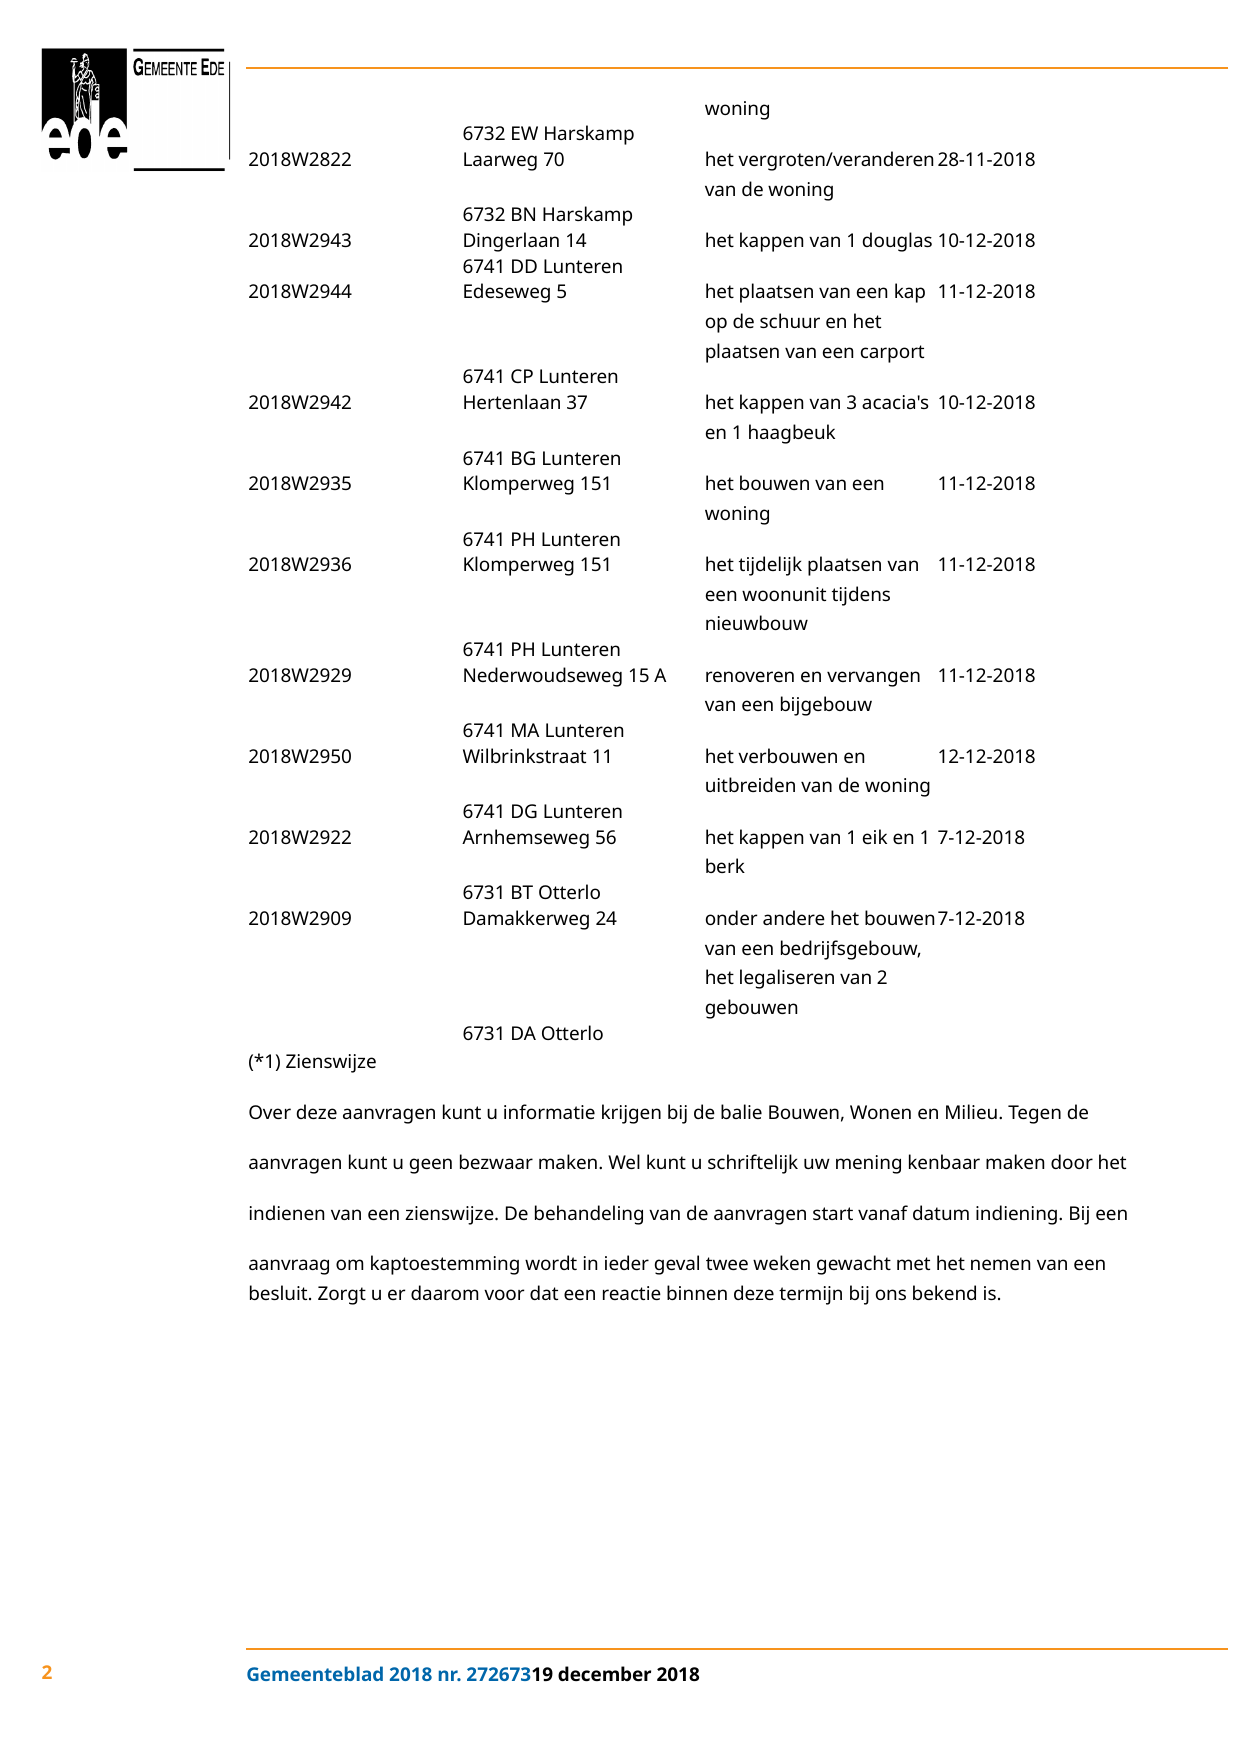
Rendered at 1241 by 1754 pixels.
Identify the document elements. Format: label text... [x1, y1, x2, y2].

table_cell [705, 253, 937, 279]
table_cell [705, 364, 937, 389]
table_cell 2018W2950 [248, 743, 462, 798]
table_cell het bouwen van een woning [705, 470, 937, 526]
table_cell [937, 253, 1152, 279]
text indienen van een zienswijze. De behandeling van de aanvragen start vanaf datum indiening. Bij een [248, 1200, 1152, 1226]
table_cell [937, 202, 1152, 227]
table_cell Klomperweg 151 [462, 551, 704, 636]
table_cell het kappen van 1 eik en 1 berk [705, 824, 937, 879]
table_cell [937, 121, 1152, 146]
table_cell [705, 1020, 937, 1045]
table_cell [937, 718, 1152, 743]
table_cell 6731 BT Otterlo [462, 880, 704, 905]
table_cell [705, 121, 937, 146]
table_cell 2018W2944 [248, 279, 462, 364]
table_cell 2018W2942 [248, 389, 462, 445]
table_cell [462, 95, 704, 121]
table_cell 6732 BN Harskamp [462, 202, 704, 227]
table_cell 2018W2936 [248, 551, 462, 636]
table_cell [937, 1020, 1152, 1045]
table_cell [248, 253, 462, 279]
table_cell [248, 880, 462, 905]
table_cell [248, 526, 462, 551]
table_cell [937, 526, 1152, 551]
text aanvragen kunt u geen bezwaar maken. Wel kunt u schriftelijk uw mening kenbaar maken door het [248, 1149, 1152, 1175]
table_cell 6732 EW Harskamp [462, 121, 704, 146]
table_cell [248, 202, 462, 227]
table_cell [705, 445, 937, 470]
table_cell het kappen van 1 douglas [705, 227, 937, 253]
table_cell 2018W2909 [248, 905, 462, 1020]
table_cell Wilbrinkstraat 11 [462, 743, 704, 798]
table_cell het verbouwen en uitbreiden van de woning [705, 743, 937, 798]
table_cell [937, 364, 1152, 389]
table_cell 28-11-2018 [937, 146, 1152, 202]
table_cell [705, 636, 937, 662]
text (*1) Zienswijze [248, 1049, 1152, 1074]
table_cell [937, 880, 1152, 905]
table_cell 6741 CP Lunteren [462, 364, 704, 389]
text Over deze aanvragen kunt u informatie krijgen bij de balie Bouwen, Wonen en Milieu. Tegen de [248, 1099, 1152, 1125]
table_cell [705, 799, 937, 824]
table_cell [705, 718, 937, 743]
table_cell [705, 526, 937, 551]
table_cell Laarweg 70 [462, 146, 704, 202]
table_cell het plaatsen van een kap op de schuur en het plaatsen van een carport [705, 279, 937, 364]
table_cell renoveren en vervangen van een bijgebouw [705, 662, 937, 717]
table_cell [248, 1020, 462, 1045]
table_cell [705, 202, 937, 227]
table_cell het kappen van 3 acacia's en 1 haagbeuk [705, 389, 937, 445]
table_cell 6741 BG Lunteren [462, 445, 704, 470]
table_cell [248, 95, 462, 121]
table_cell [937, 95, 1152, 121]
table_cell 11-12-2018 [937, 551, 1152, 636]
table_cell onder andere het bouwen van een bedrijfsgebouw, het legaliseren van 2 gebouwen [705, 905, 937, 1020]
table_cell 10-12-2018 [937, 227, 1152, 253]
table_cell 11-12-2018 [937, 279, 1152, 364]
table_cell 7-12-2018 [937, 824, 1152, 879]
picture [41, 47, 231, 172]
table_cell [937, 799, 1152, 824]
table_cell Hertenlaan 37 [462, 389, 704, 445]
table_cell 11-12-2018 [937, 662, 1152, 717]
table_cell 6741 DD Lunteren [462, 253, 704, 279]
table_cell [248, 718, 462, 743]
table_cell 6741 DG Lunteren [462, 799, 704, 824]
table_cell [248, 364, 462, 389]
table_cell 12-12-2018 [937, 743, 1152, 798]
table_cell Arnhemseweg 56 [462, 824, 704, 879]
table_cell 11-12-2018 [937, 470, 1152, 526]
table_cell Nederwoudseweg 15 A [462, 662, 704, 717]
table_cell 6731 DA Otterlo [462, 1020, 704, 1045]
table_cell [248, 121, 462, 146]
table_cell 6741 PH Lunteren [462, 526, 704, 551]
table_cell [248, 799, 462, 824]
table_cell het tijdelijk plaatsen van een woonunit tijdens nieuwbouw [705, 551, 937, 636]
table_cell Damakkerweg 24 [462, 905, 704, 1020]
table_cell [937, 636, 1152, 662]
table_cell Edeseweg 5 [462, 279, 704, 364]
table_cell [705, 880, 937, 905]
table_cell 2018W2943 [248, 227, 462, 253]
text aanvraag om kaptoestemming wordt in ieder geval twee weken gewacht met het nemen van een besluit. Zorgt u er daarom voor dat een reactie binnen deze termijn bij ons bekend is. [248, 1250, 1152, 1306]
table_cell 6741 PH Lunteren [462, 636, 704, 662]
table_cell het vergroten/veranderen van de woning [705, 146, 937, 202]
table_cell [248, 445, 462, 470]
table_cell woning [705, 95, 937, 121]
table_cell 10-12-2018 [937, 389, 1152, 445]
table_cell 2018W2822 [248, 146, 462, 202]
table_cell 2018W2922 [248, 824, 462, 879]
table_cell [248, 636, 462, 662]
table_cell Klomperweg 151 [462, 470, 704, 526]
table_cell [937, 445, 1152, 470]
table_cell 2018W2935 [248, 470, 462, 526]
table_cell 7-12-2018 [937, 905, 1152, 1020]
table_cell Dingerlaan 14 [462, 227, 704, 253]
table_cell 2018W2929 [248, 662, 462, 717]
table_cell 6741 MA Lunteren [462, 718, 704, 743]
